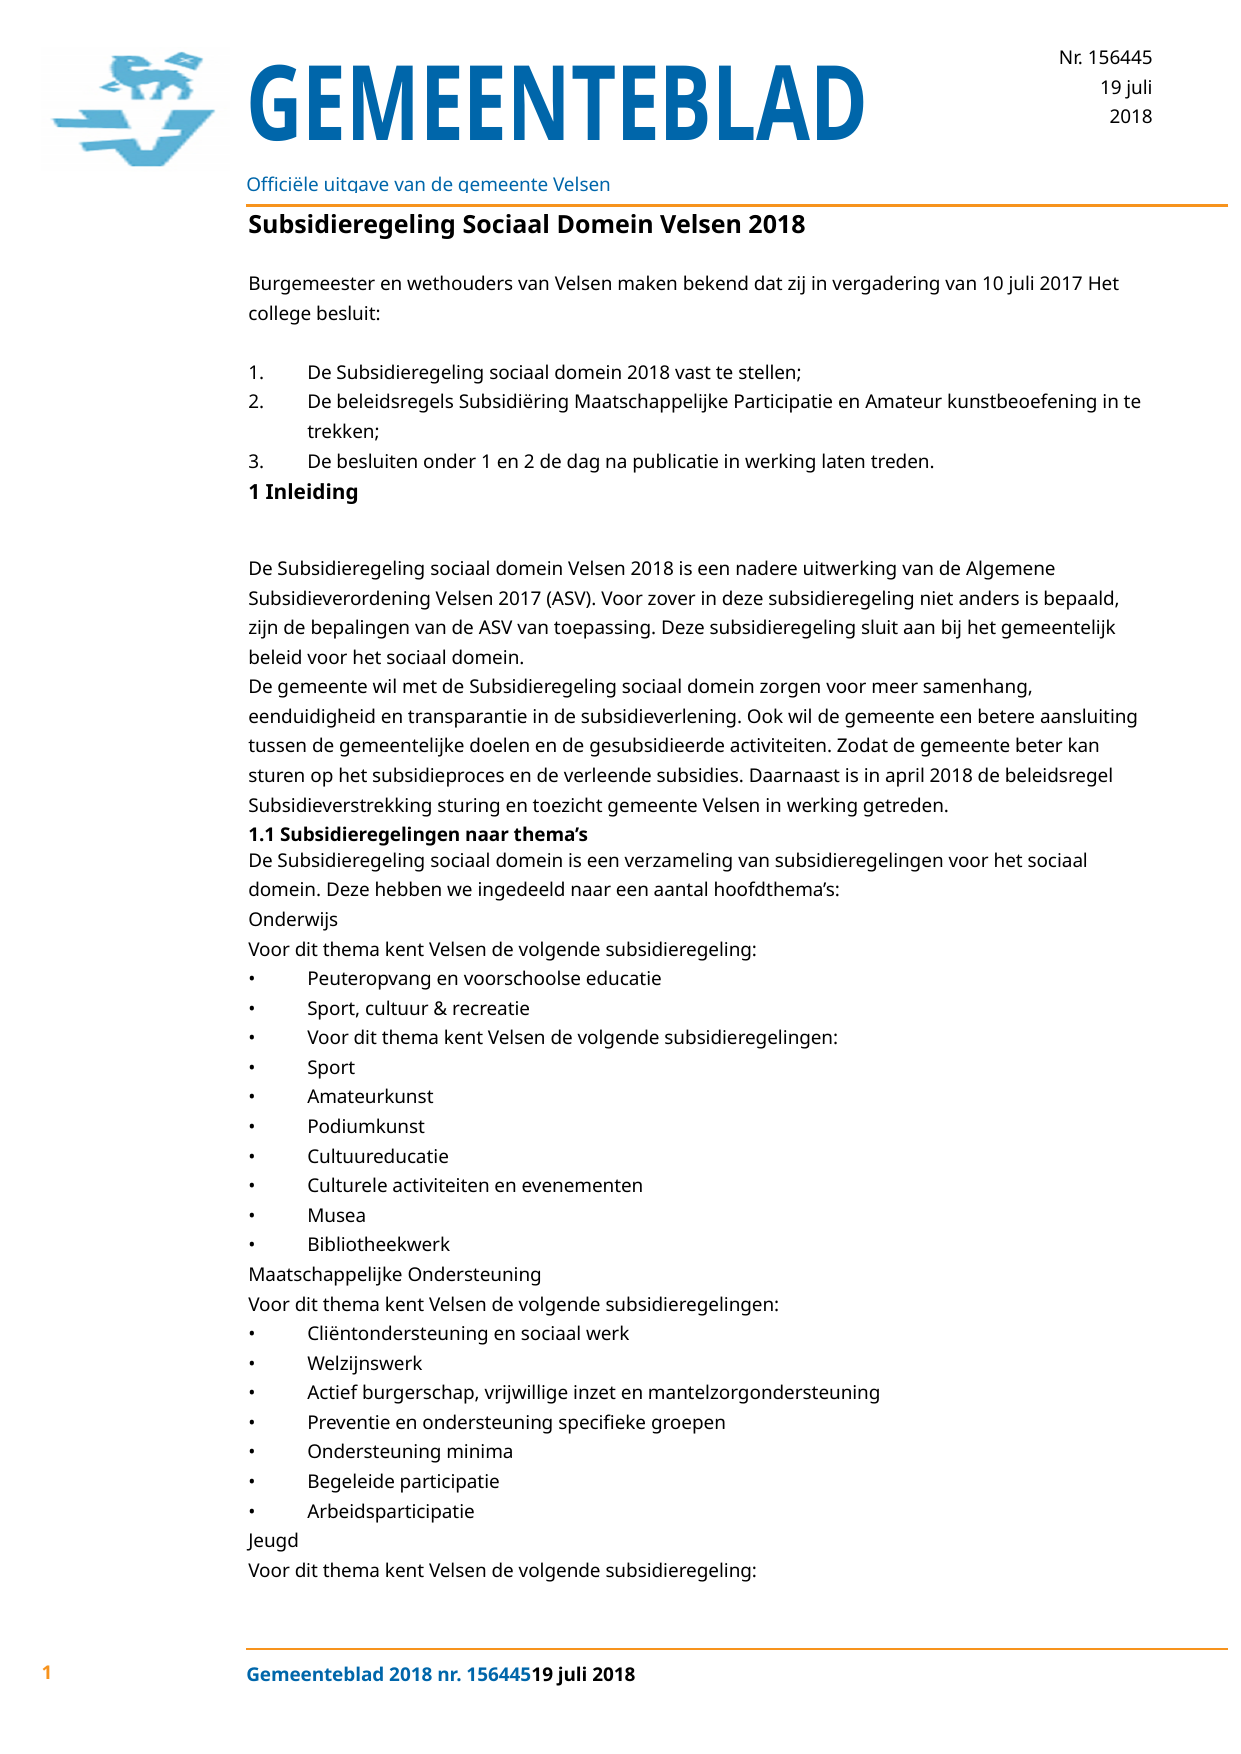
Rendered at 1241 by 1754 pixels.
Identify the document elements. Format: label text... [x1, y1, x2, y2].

list Welzijnswerk [248, 1350, 1152, 1376]
list Culturele activiteiten en evenementen [248, 1172, 1152, 1198]
list Ondersteuning minima [248, 1439, 1152, 1464]
text De gemeente wil met de Subsidieregeling sociaal domein zorgen voor meer samenhang, eenduidigheid en transparantie in de subsidieverlening. Ook wil de gemeente een betere aansluiting tussen de gemeentelijke doelen en de gesubsidieerde activiteiten. Zodat de gemeente beter kan sturen op het subsidieproces en de verleende subsidies. Daarnaast is in april 2018 de beleidsregel Subsidieverstrekking sturing en toezicht gemeente Velsen in werking getreden. [248, 673, 1152, 817]
list Begeleide participatie [248, 1468, 1152, 1494]
list Voor dit thema kent Velsen de volgende subsidieregelingen: [248, 1024, 1152, 1050]
text 1.1 Subsidieregelingen naar thema’s [248, 821, 1152, 847]
list Preventie en ondersteuning specifieke groepen [248, 1409, 1152, 1435]
list Actief burgerschap, vrijwillige inzet en mantelzorgondersteuning [248, 1379, 1152, 1405]
text 1 Inleiding [248, 477, 1152, 506]
list Cliëntondersteuning en sociaal werk [248, 1320, 1152, 1346]
text Subsidieregeling Sociaal Domein Velsen 2018 [248, 207, 1152, 241]
list Bibliotheekwerk [248, 1232, 1152, 1257]
list Podiumkunst [248, 1113, 1152, 1139]
text Maatschappelijke Ondersteuning [248, 1261, 1152, 1287]
text Onderwijs [248, 906, 1152, 932]
text Voor dit thema kent Velsen de volgende subsidieregelingen: [248, 1291, 1152, 1317]
list Sport, cultuur & recreatie [248, 995, 1152, 1021]
list Peuteropvang en voorschoolse educatie [248, 965, 1152, 991]
text Voor dit thema kent Velsen de volgende subsidieregeling: [248, 1557, 1152, 1583]
text De Subsidieregeling sociaal domein Velsen 2018 is een nadere uitwerking van de Algemene Subsidieverordening Velsen 2017 (ASV). Voor zover in deze subsidieregeling niet anders is bepaald, zijn de bepalingen van de ASV van toepassing. Deze subsidieregeling sluit aan bij het gemeentelijk beleid voor het sociaal domein. [248, 555, 1152, 669]
picture [41, 47, 231, 172]
list Cultuureducatie [248, 1143, 1152, 1169]
list De beleidsregels Subsidiëring Maatschappelijke Participatie en Amateur kunstbeoefening in te trekken; [248, 389, 1152, 444]
text Voor dit thema kent Velsen de volgende subsidieregeling: [248, 936, 1152, 962]
list De Subsidieregeling sociaal domein 2018 vast te stellen; [248, 359, 1152, 385]
list Musea [248, 1202, 1152, 1228]
list Sport [248, 1054, 1152, 1080]
list Amateurkunst [248, 1084, 1152, 1109]
list Arbeidsparticipatie [248, 1498, 1152, 1524]
list De besluiten onder 1 en 2 de dag na publicatie in werking laten treden. [248, 448, 1152, 473]
text Burgemeester en wethouders van Velsen maken bekend dat zij in vergadering van 10 juli 2017 Het college besluit: [248, 270, 1152, 326]
text Jeugd [248, 1527, 1152, 1553]
text De Subsidieregeling sociaal domein is een verzameling van subsidieregelingen voor het sociaal domein. Deze hebben we ingedeeld naar een aantal hoofdthema’s: [248, 847, 1152, 902]
